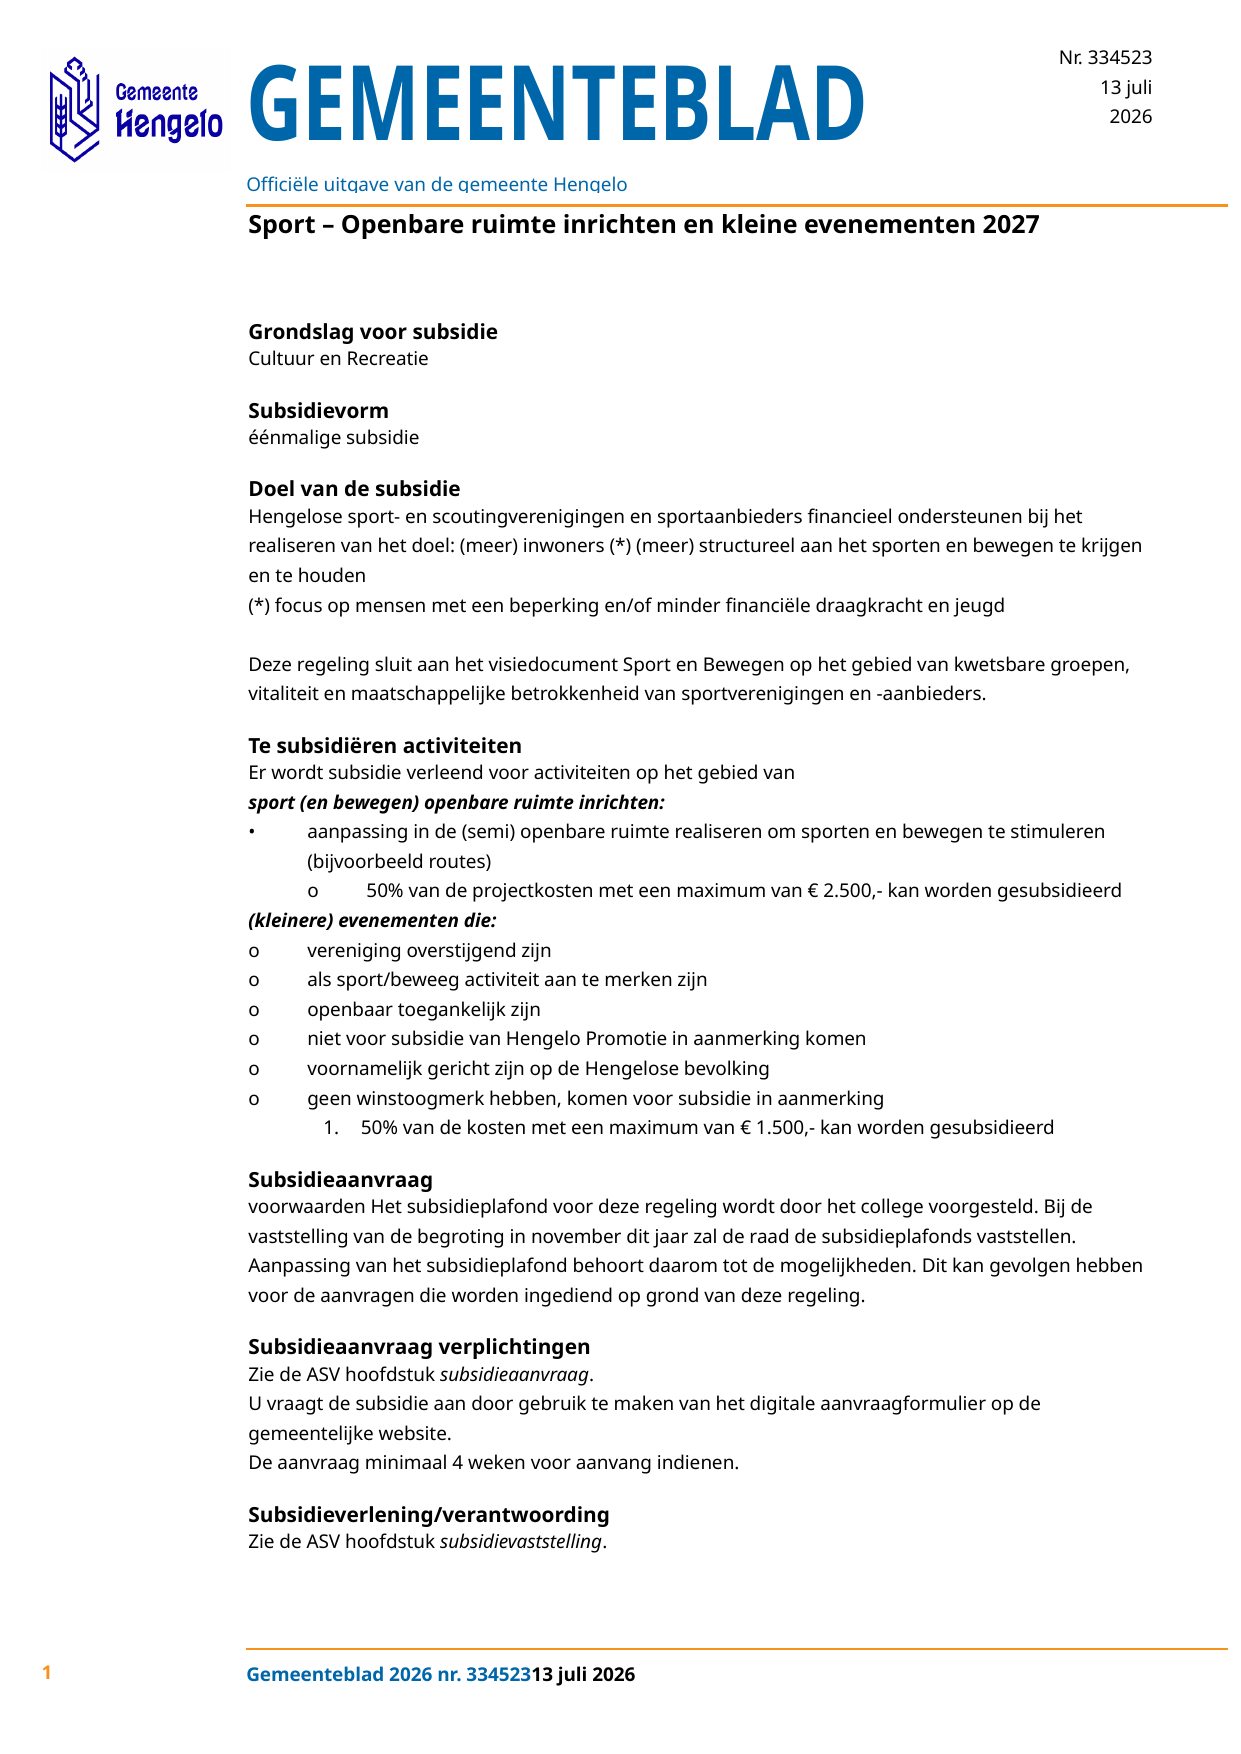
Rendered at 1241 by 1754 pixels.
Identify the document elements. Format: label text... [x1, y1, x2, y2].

text Er wordt subsidie verleend voor activiteiten op het gebied van [248, 759, 1152, 785]
text Zie de ASV hoofdstuk subsidieaanvraag. [248, 1361, 1152, 1387]
list geen winstoogmerk hebben, komen voor subsidie in aanmerking [248, 1085, 1152, 1111]
text Cultuur en Recreatie [248, 345, 1152, 371]
text Hengelose sport- en scoutingverenigingen en sportaanbieders financieel ondersteunen bij het realiseren van het doel: (meer) inwoners (*) (meer) structureel aan het sporten en bewegen te krijgen en te houden [248, 503, 1152, 588]
text Doel van de subsidie [248, 474, 1152, 503]
picture [41, 47, 231, 172]
text Subsidievorm [248, 396, 1152, 424]
list openbaar toegankelijk zijn [248, 996, 1152, 1022]
list 50% van de kosten met een maximum van € 1.500,- kan worden gesubsidieerd [323, 1114, 1152, 1140]
text Grondslag voor subsidie [248, 317, 1152, 345]
text Deze regeling sluit aan het visiedocument Sport en Bewegen op het gebied van kwetsbare groepen, vitaliteit en maatschappelijke betrokkenheid van sportverenigingen en -aanbieders. [248, 651, 1152, 706]
text (*) focus op mensen met een beperking en/of minder financiële draagkracht en jeugd [248, 592, 1152, 617]
text sport (en bewegen) openbare ruimte inrichten: [248, 789, 1152, 815]
text Subsidieverlening/verantwoording [248, 1500, 1152, 1528]
text (kleinere) evenementen die: [248, 907, 1152, 933]
text U vraagt de subsidie aan door gebruik te maken van het digitale aanvraagformulier op de gemeentelijke website. [248, 1390, 1152, 1446]
text voorwaarden Het subsidieplafond voor deze regeling wordt door het college voorgesteld. Bij de vaststelling van de begroting in november dit jaar zal de raad de subsidieplafonds vaststellen. Aanpassing van het subsidieplafond behoort daarom tot de mogelijkheden. Dit kan gevolgen hebben voor de aanvragen die worden ingediend op grond van deze regeling. [248, 1193, 1152, 1308]
list vereniging overstijgend zijn [248, 937, 1152, 963]
list aanpassing in de (semi) openbare ruimte realiseren om sporten en bewegen te stimuleren (bijvoorbeeld routes) [248, 818, 1152, 874]
text De aanvraag minimaal 4 weken voor aanvang indienen. [248, 1449, 1152, 1475]
text Subsidieaanvraag verplichtingen [248, 1332, 1152, 1361]
list voornamelijk gericht zijn op de Hengelose bevolking [248, 1055, 1152, 1081]
text éénmalige subsidie [248, 424, 1152, 450]
text Sport – Openbare ruimte inrichten en kleine evenementen 2027 [248, 207, 1152, 241]
text Subsidieaanvraag [248, 1165, 1152, 1193]
text Te subsidiëren activiteiten [248, 731, 1152, 759]
list als sport/beweeg activiteit aan te merken zijn [248, 966, 1152, 992]
list 50% van de projectkosten met een maximum van € 2.500,- kan worden gesubsidieerd [307, 878, 1152, 903]
text Zie de ASV hoofdstuk subsidievaststelling. [248, 1528, 1152, 1554]
list niet voor subsidie van Hengelo Promotie in aanmerking komen [248, 1026, 1152, 1051]
